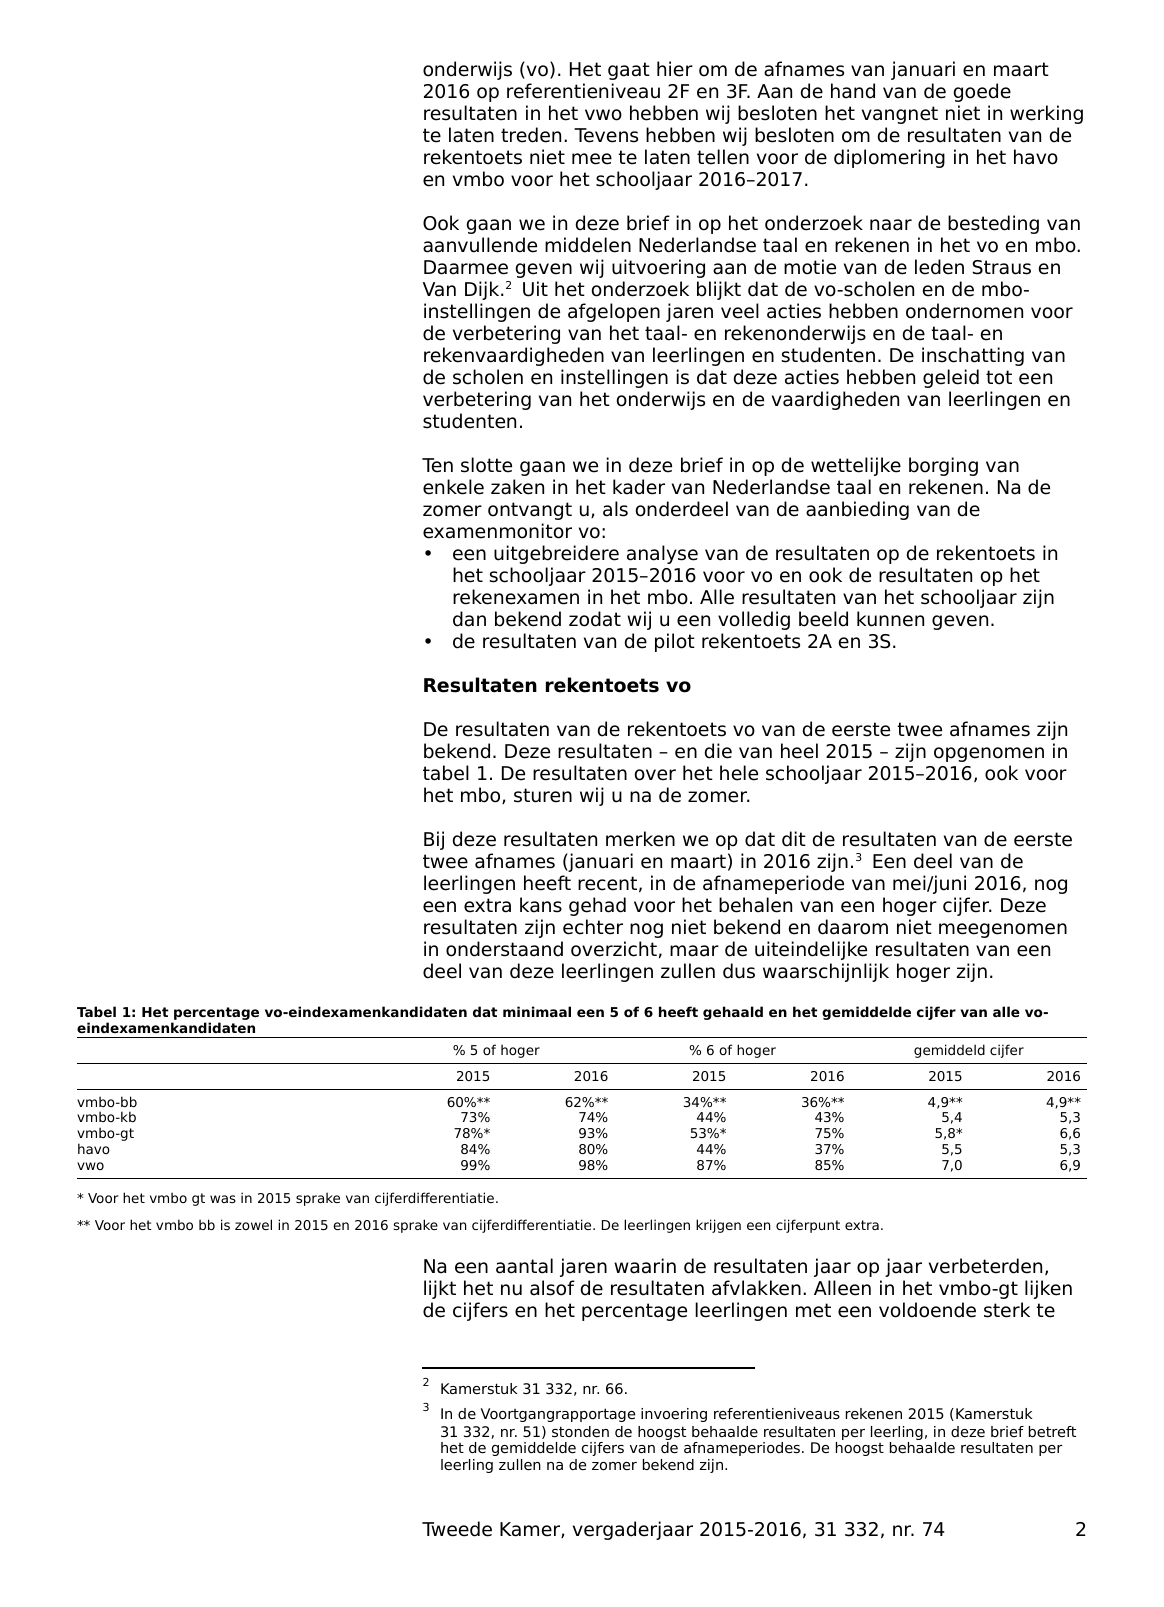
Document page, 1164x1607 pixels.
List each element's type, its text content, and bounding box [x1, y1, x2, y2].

table_cell 99% [378, 1158, 496, 1178]
subtitle Resultaten rekentoets vo [422, 675, 1087, 697]
table_cell 36%** [732, 1090, 850, 1110]
table_cell 53%* [614, 1126, 732, 1142]
table_cell 98% [496, 1158, 614, 1178]
table_cell vmbo-bb [77, 1090, 378, 1110]
table_cell 80% [496, 1142, 614, 1157]
table_cell 43% [732, 1110, 850, 1126]
table_cell 5,3 [969, 1110, 1087, 1126]
table_cell 37% [732, 1142, 850, 1157]
table_cell 5,8* [850, 1126, 968, 1142]
table_cell 34%** [614, 1090, 732, 1110]
table_cell vmbo-kb [77, 1110, 378, 1126]
table_cell [77, 1064, 378, 1089]
table_cell 75% [732, 1126, 850, 1142]
table_cell 4,9** [850, 1090, 968, 1110]
table_cell 44% [614, 1142, 732, 1157]
table_cell 44% [614, 1110, 732, 1126]
table_cell vwo [77, 1158, 378, 1178]
text Bij deze resultaten merken we op dat dit de resultaten van de eerste twee afnames (januari en maart) in 2016 zijn. Een deel van de leerlingen heeft recent, in de afnameperiode van mei/juni 2016, nog een extra kans gehad voor het behalen van een hoger cijfer. Deze resultaten zijn echter nog niet bekend en daarom niet meegenomen in onderstaand overzicht, maar de uiteindelijke resultaten van een deel van deze leerlingen zullen dus waarschijnlijk hoger zijn. [422, 829, 1087, 983]
table_cell * Voor het vmbo gt was in 2015 sprake van cijferdifferentiatie. ** Voor het vmbo bb is zowel in 2015 en 2016 sprake van cijferdifferentiatie. De leerlingen krijgen een cijferpunt extra. [77, 1179, 1087, 1234]
table_cell 6,6 [969, 1126, 1087, 1142]
table_cell vmbo-gt [77, 1126, 378, 1142]
table_cell 2016 [969, 1064, 1087, 1089]
table_cell 5,4 [850, 1110, 968, 1126]
table_cell % 6 of hoger [614, 1038, 850, 1063]
table_cell 78%* [378, 1126, 496, 1142]
table_cell 84% [378, 1142, 496, 1157]
text onderwijs (vo). Het gaat hier om de afnames van januari en maart 2016 op referentieniveau 2F en 3F. Aan de hand van de goede resultaten in het vwo hebben wij besloten het vangnet niet in werking te laten treden. Tevens hebben wij besloten om de resultaten van de rekentoets niet mee te laten tellen voor de diplomering in het havo en vmbo voor het schooljaar 2016–2017. [422, 59, 1087, 191]
table_cell 2015 [850, 1064, 968, 1089]
table_cell 4,9** [969, 1090, 1087, 1110]
table_cell 62%** [496, 1090, 614, 1110]
table_header Tabel 1: Het percentage vo-eindexamenkandidaten dat minimaal een 5 of 6 heeft gehaald en het gemiddelde cijfer van alle vo-eindexamenkandidaten [77, 1005, 1087, 1037]
table_cell [77, 1038, 378, 1063]
table_cell 5,3 [969, 1142, 1087, 1157]
table_cell 74% [496, 1110, 614, 1126]
table_cell havo [77, 1142, 378, 1157]
table_cell 5,5 [850, 1142, 968, 1157]
table_cell 73% [378, 1110, 496, 1126]
text • een uitgebreidere analyse van de resultaten op de rekentoets in het schooljaar 2015–2016 voor vo en ook de resultaten op het rekenexamen in het mbo. Alle resultaten van het schooljaar zijn dan bekend zodat wij u een volledig beeld kunnen geven. [422, 543, 1087, 631]
table_cell 85% [732, 1158, 850, 1178]
table_cell 7,0 [850, 1158, 968, 1178]
table_cell 2016 [496, 1064, 614, 1089]
table_cell 2015 [614, 1064, 732, 1089]
text In de Voortgangrapportage invoering referentieniveaus rekenen 2015 (Kamerstuk 31 332, nr. 51) stonden de hoogst behaalde resultaten per leerling, in deze brief betreft het de gemiddelde cijfers van de afnameperiodes. De hoogst behaalde resultaten per leerling zullen na de zomer bekend zijn. [422, 1402, 1087, 1474]
text Ook gaan we in deze brief in op het onderzoek naar de besteding van aanvullende middelen Nederlandse taal en rekenen in het vo en mbo. Daarmee geven wij uitvoering aan de motie van de leden Straus en Van Dijk. Uit het onderzoek blijkt dat de vo-scholen en de mbo-instellingen de afgelopen jaren veel acties hebben ondernomen voor de verbetering van het taal- en rekenonderwijs en de taal- en rekenvaardigheden van leerlingen en studenten. De inschatting van de scholen en instellingen is dat deze acties hebben geleid tot een verbetering van het onderwijs en de vaardigheden van leerlingen en studenten. [422, 213, 1087, 433]
text Na een aantal jaren waarin de resultaten jaar op jaar verbeterden, lijkt het nu alsof de resultaten afvlakken. Alleen in het vmbo-gt lijken de cijfers en het percentage leerlingen met een voldoende sterk te [422, 1256, 1087, 1322]
text Kamerstuk 31 332, nr. 66. [422, 1377, 1087, 1399]
text • de resultaten van de pilot rekentoets 2A en 3S. [422, 631, 1087, 653]
table_cell 6,9 [969, 1158, 1087, 1178]
table_cell % 5 of hoger [378, 1038, 614, 1063]
table_cell 60%** [378, 1090, 496, 1110]
text Ten slotte gaan we in deze brief in op de wettelijke borging van enkele zaken in het kader van Nederlandse taal en rekenen. Na de zomer ontvangt u, als onderdeel van de aanbieding van de examenmonitor vo: [422, 455, 1087, 543]
table_cell 2016 [732, 1064, 850, 1089]
table_cell 2015 [378, 1064, 496, 1089]
table_cell gemiddeld cijfer [850, 1038, 1087, 1063]
table_cell 87% [614, 1158, 732, 1178]
table_cell 93% [496, 1126, 614, 1142]
text De resultaten van de rekentoets vo van de eerste twee afnames zijn bekend. Deze resultaten – en die van heel 2015 – zijn opgenomen in tabel 1. De resultaten over het hele schooljaar 2015–2016, ook voor het mbo, sturen wij u na de zomer. [422, 719, 1087, 807]
